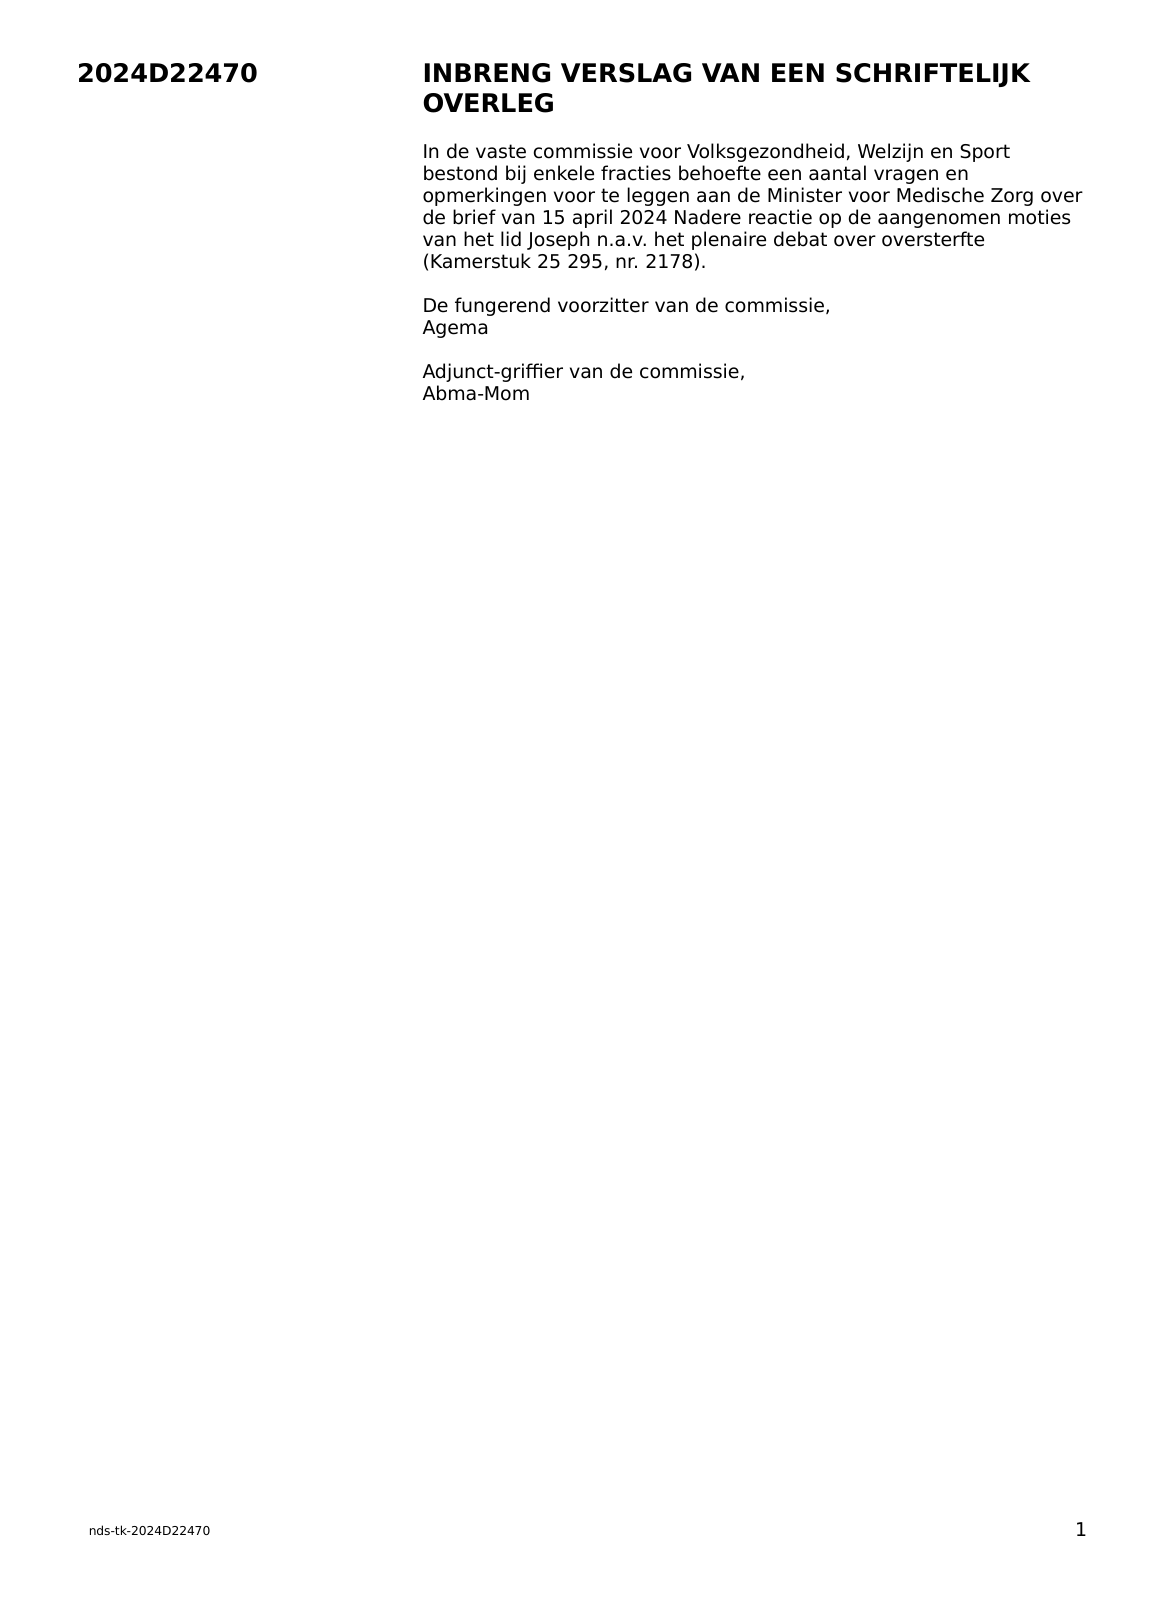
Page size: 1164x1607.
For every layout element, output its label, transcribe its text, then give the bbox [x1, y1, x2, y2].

text 2024D22470 INBRENG VERSLAG VAN EEN SCHRIFTELIJK OVERLEG [77, 59, 1087, 118]
text nds-tk-2024D22470 [88, 1524, 323, 1538]
text Agema [422, 317, 1087, 339]
text De fungerend voorzitter van de commissie, [422, 295, 1087, 317]
text In de vaste commissie voor Volksgezondheid, Welzijn en Sport bestond bij enkele fracties behoefte een aantal vragen en opmerkingen voor te leggen aan de Minister voor Medische Zorg over de brief van 15 april 2024 Nadere reactie op de aangenomen moties van het lid Joseph n.a.v. het plenaire debat over oversterfte (Kamerstuk 25 295, nr. 2178). [422, 141, 1087, 272]
text Abma-Mom [422, 383, 1087, 405]
text Adjunct-griffier van de commissie, [422, 361, 1087, 383]
